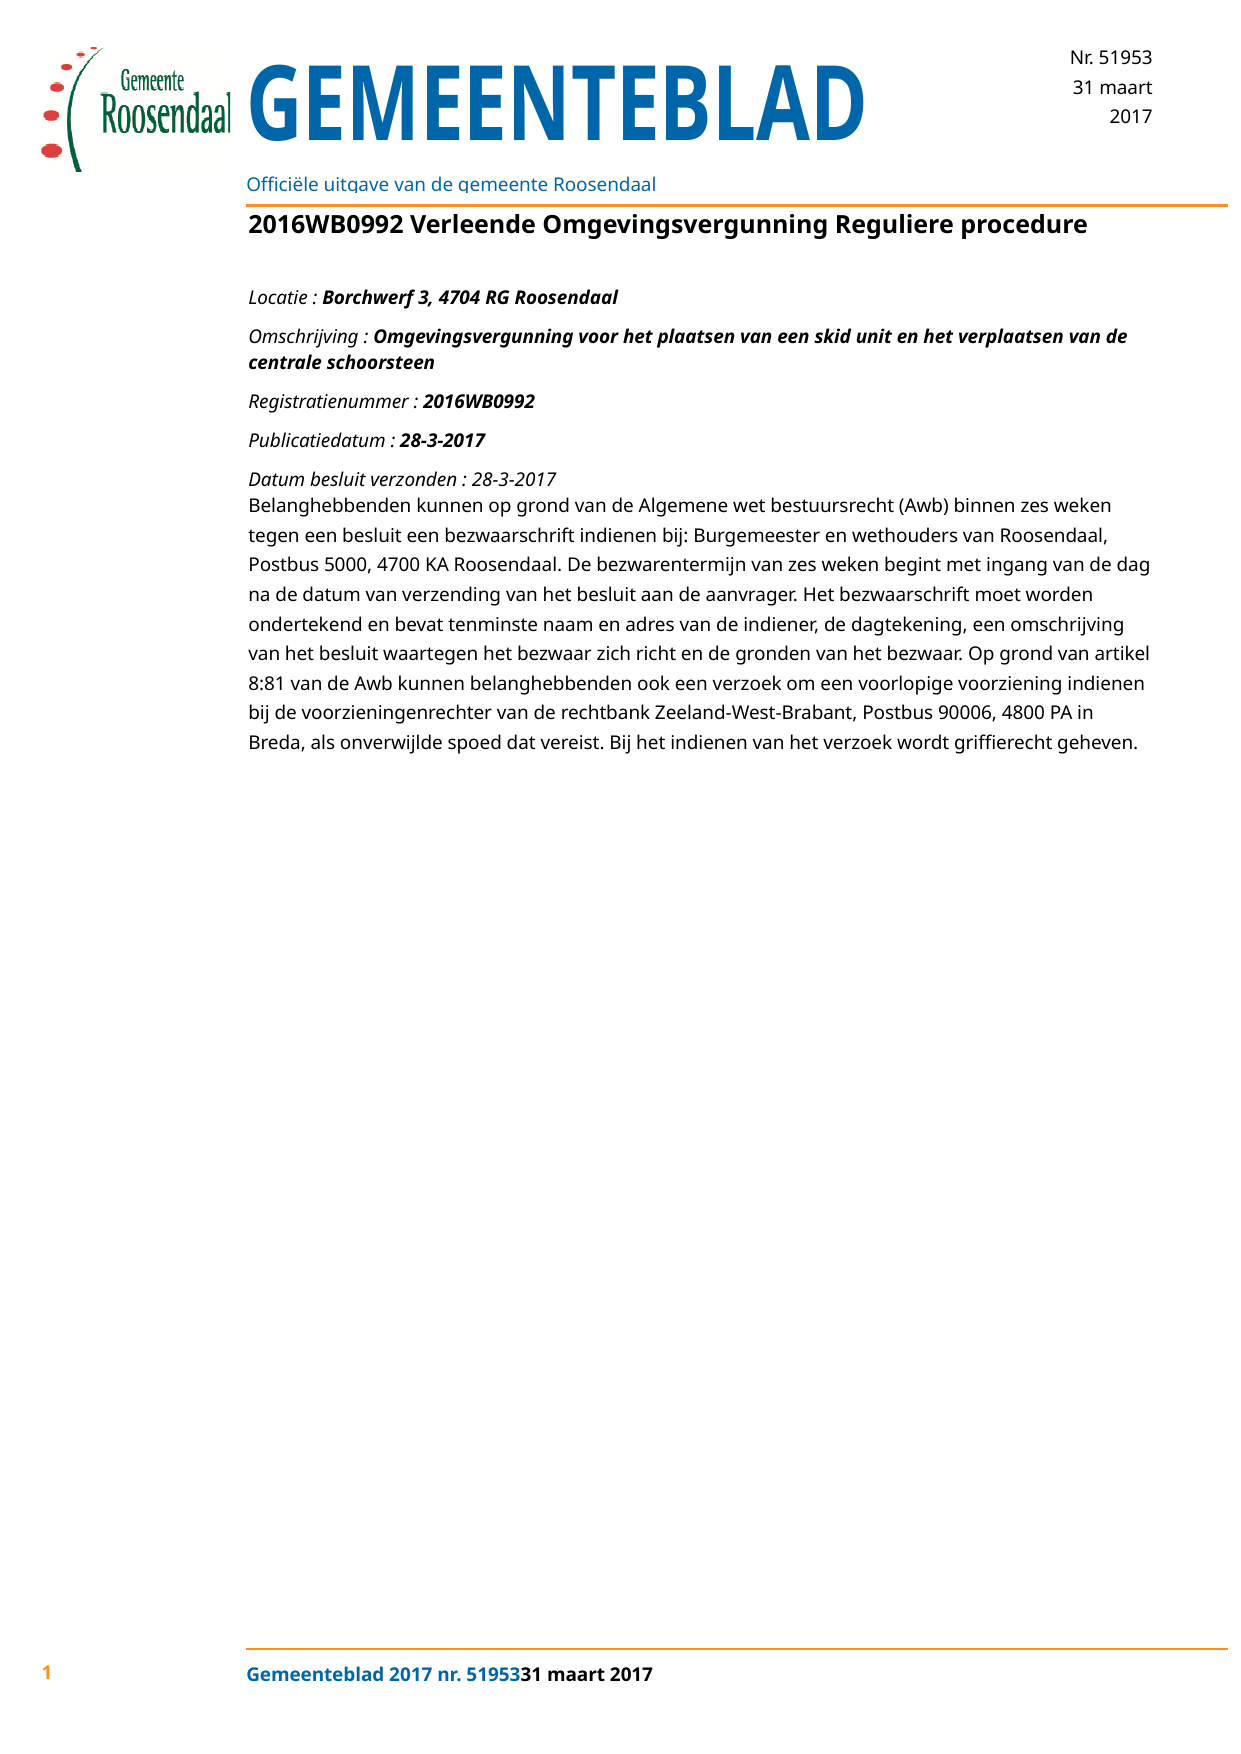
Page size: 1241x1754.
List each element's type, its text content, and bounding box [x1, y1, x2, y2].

text Omschrijving : Omgevingsvergunning voor het plaatsen van een skid unit en het verplaatsen van de centrale schoorsteen [248, 323, 1152, 374]
text Datum besluit verzonden : 28-3-2017 [248, 467, 1152, 492]
text 2016WB0992 Verleende Omgevingsvergunning Reguliere procedure [248, 207, 1152, 241]
text Registratienummer : 2016WB0992 [248, 388, 1152, 414]
picture [41, 47, 231, 172]
text Publicatiedatum : 28-3-2017 [248, 427, 1152, 453]
text Locatie : Borchwerf 3, 4704 RG Roosendaal [248, 284, 1152, 309]
text Belanghebbenden kunnen op grond van de Algemene wet bestuursrecht (Awb) binnen zes weken tegen een besluit een bezwaarschrift indienen bij: Burgemeester en wethouders van Roosendaal, Postbus 5000, 4700 KA Roosendaal. De bezwarentermijn van zes weken begint met ingang van de dag na de datum van verzending van het besluit aan de aanvrager. Het bezwaarschrift moet worden ondertekend en bevat tenminste naam en adres van de indiener, de dagtekening, een omschrijving van het besluit waartegen het bezwaar zich richt en de gronden van het bezwaar. Op grond van artikel 8:81 van de Awb kunnen belanghebbenden ook een verzoek om een voorlopige voorziening indienen bij de voorzieningenrechter van de rechtbank Zeeland-West-Brabant, Postbus 90006, 4800 PA in Breda, als onverwijlde spoed dat vereist. Bij het indienen van het verzoek wordt griffierecht geheven. [248, 492, 1152, 755]
